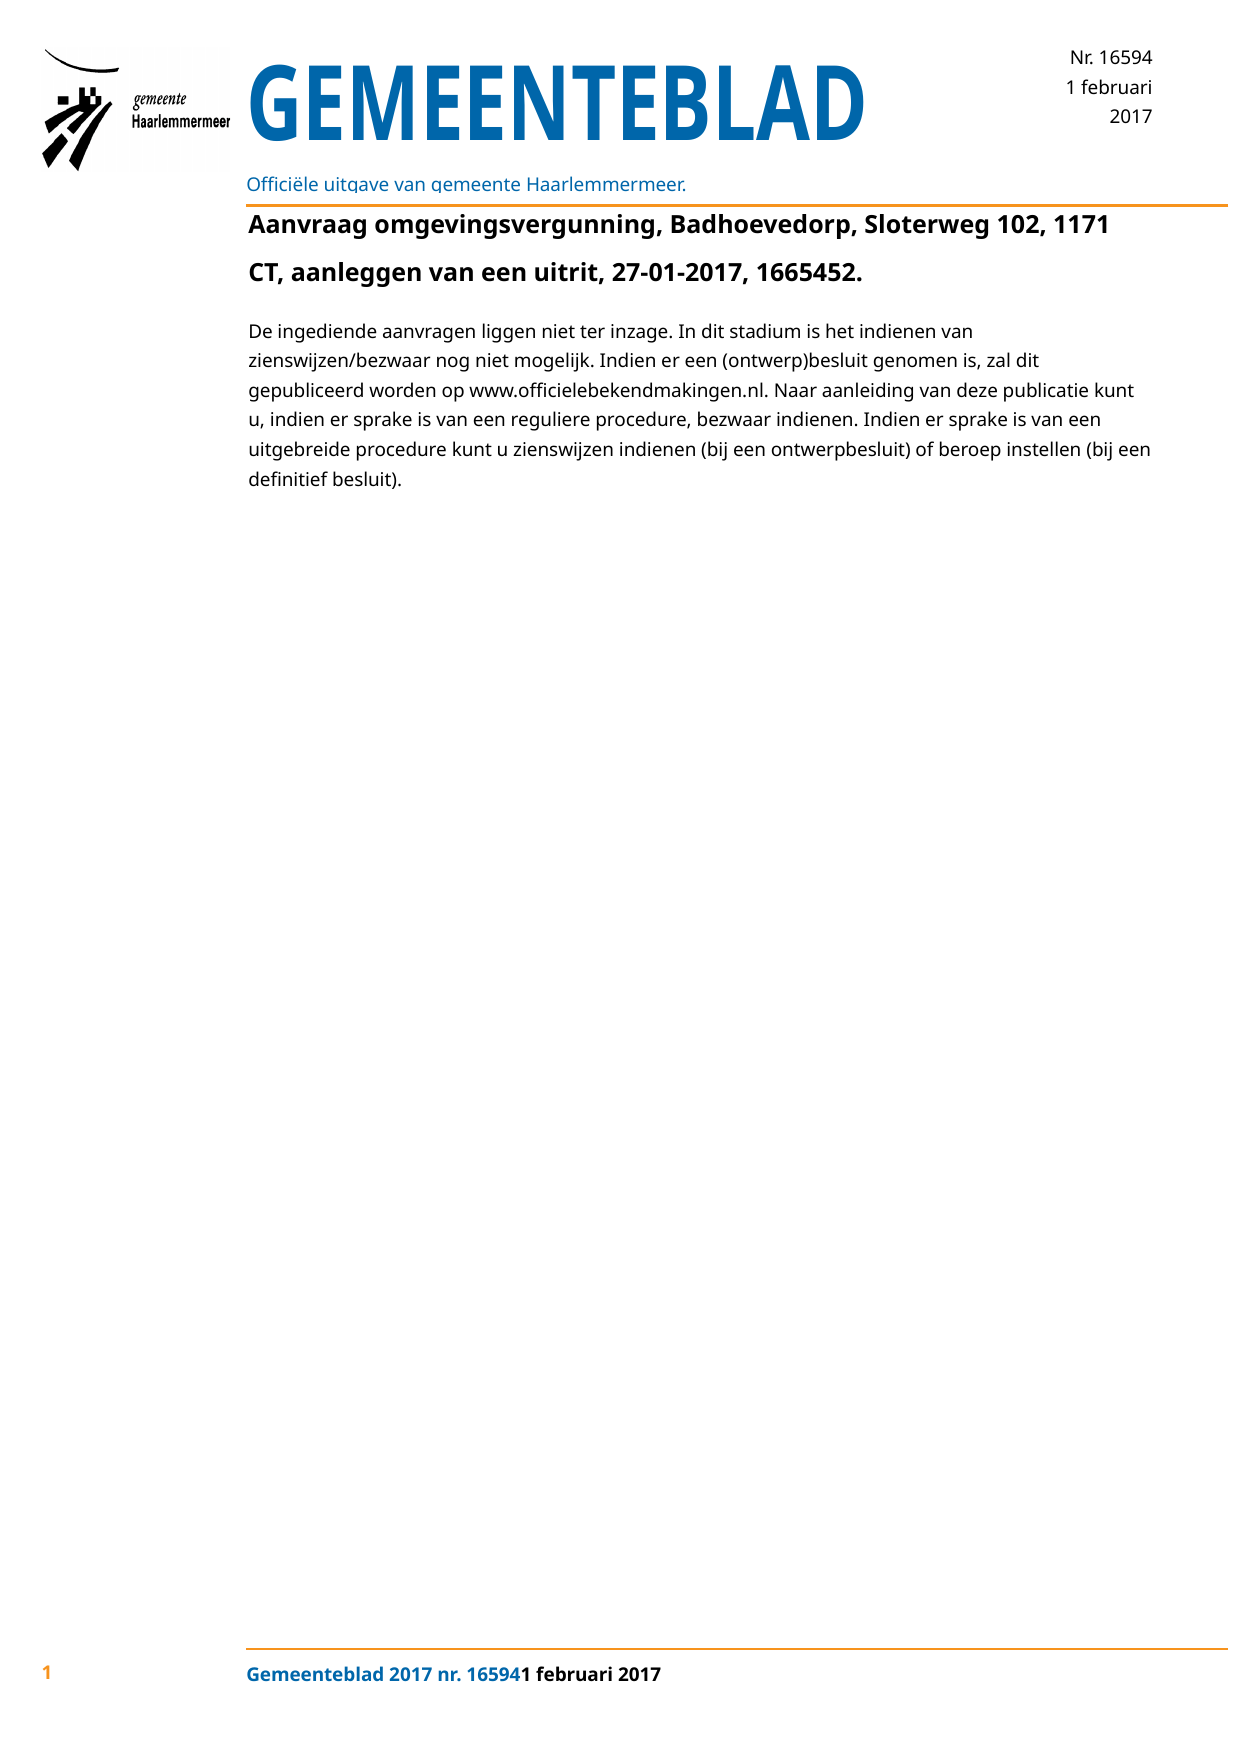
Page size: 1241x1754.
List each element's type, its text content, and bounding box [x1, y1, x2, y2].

text Aanvraag omgevingsvergunning, Badhoevedorp, Sloterweg 102, 1171 CT, aanleggen van een uitrit, 27-01-2017, 1665452. [248, 207, 1152, 288]
picture [41, 47, 231, 172]
text De ingediende aanvragen liggen niet ter inzage. In dit stadium is het indienen van zienswijzen/bezwaar nog niet mogelijk. Indien er een (ontwerp)besluit genomen is, zal dit gepubliceerd worden op www.officielebekendmakingen.nl. Naar aanleiding van deze publicatie kunt u, indien er sprake is van een reguliere procedure, bezwaar indienen. Indien er sprake is van een uitgebreide procedure kunt u zienswijzen indienen (bij een ontwerpbesluit) of beroep instellen (bij een definitief besluit). [248, 318, 1152, 492]
